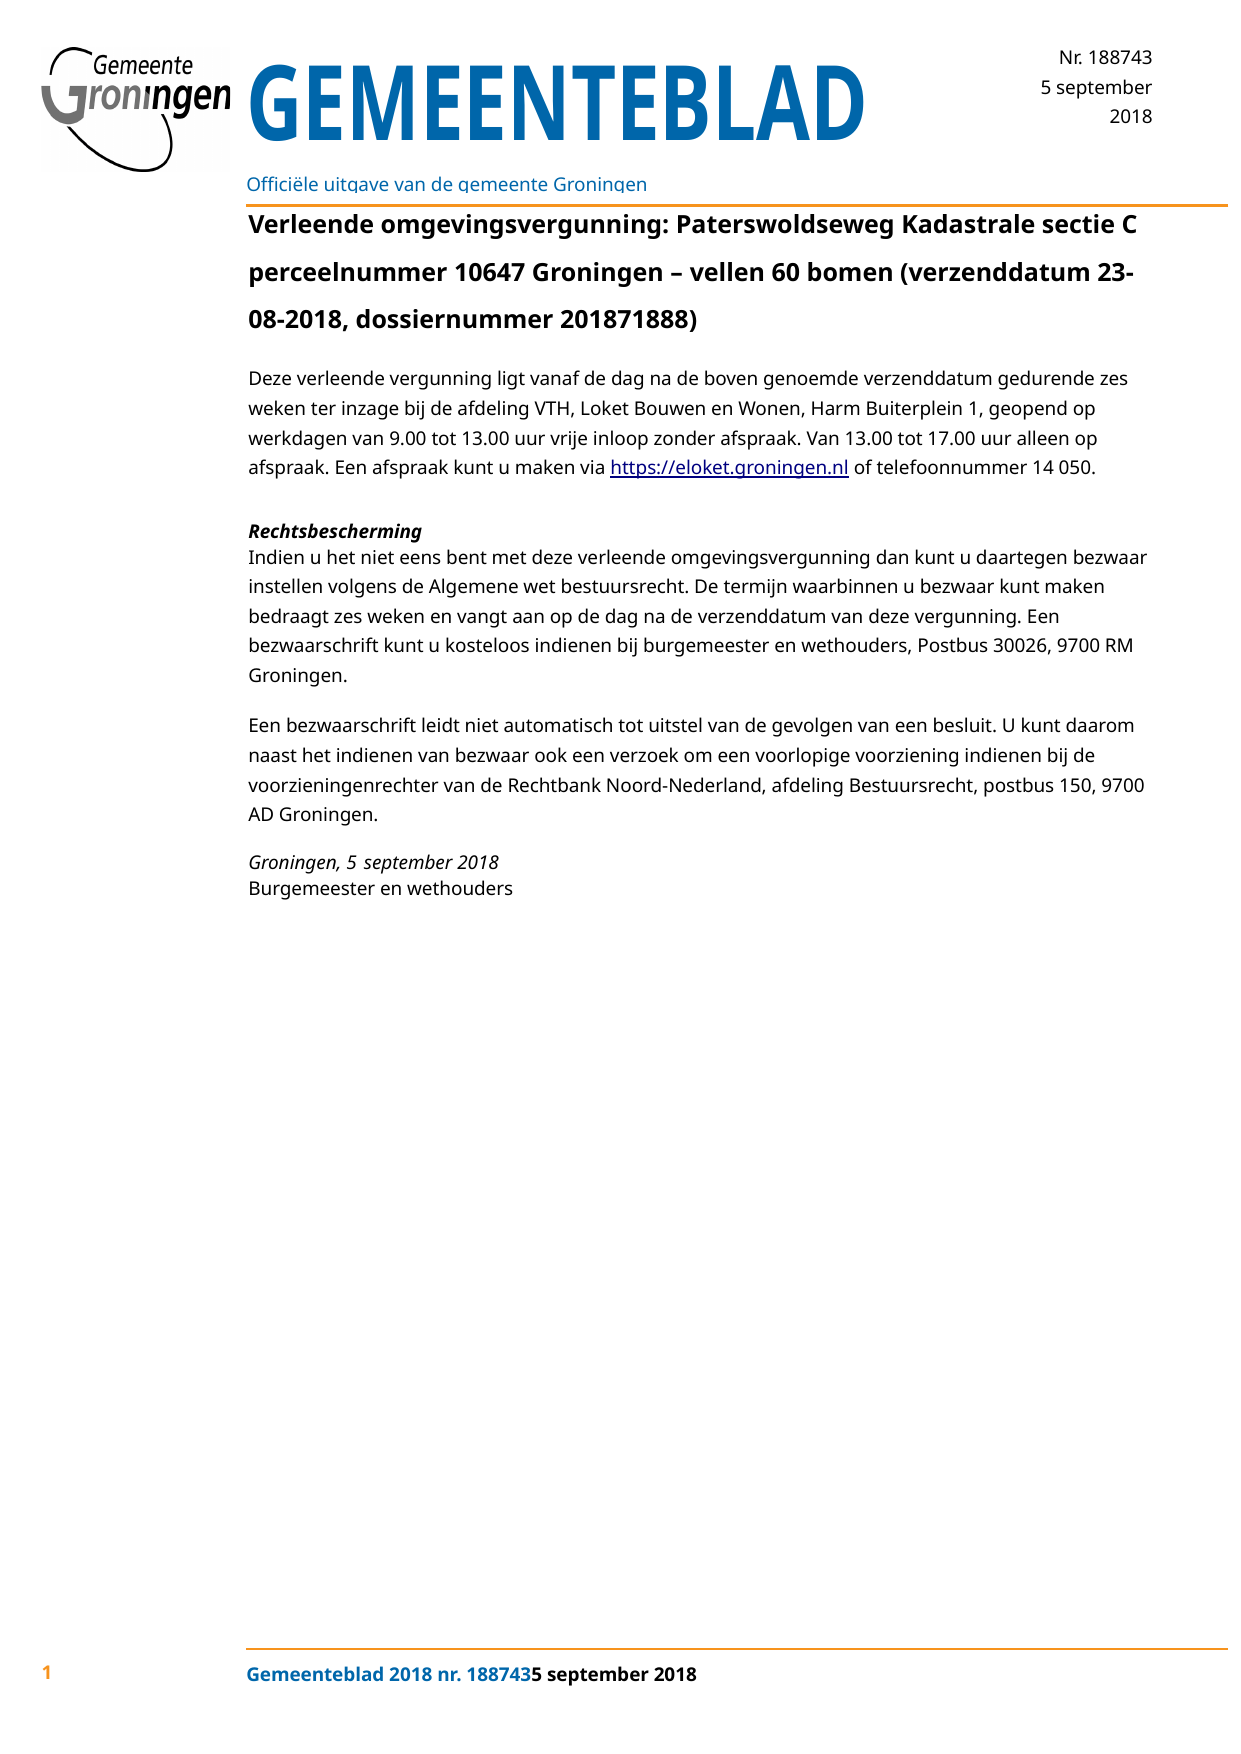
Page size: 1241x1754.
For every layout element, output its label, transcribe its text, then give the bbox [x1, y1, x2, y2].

text Groningen, 5 september 2018 [248, 849, 1152, 875]
text Deze verleende vergunning ligt vanaf de dag na de boven genoemde verzenddatum gedurende zes weken ter inzage bij de afdeling VTH, Loket Bouwen en Wonen, Harm Buiterplein 1, geopend op werkdagen van 9.00 tot 13.00 uur vrije inloop zonder afspraak. Van 13.00 tot 17.00 uur alleen op afspraak. Een afspraak kunt u maken via https://eloket.groningen.nl of telefoonnummer 14 050. [248, 366, 1152, 480]
text Een bezwaarschrift leidt niet automatisch tot uitstel van de gevolgen van een besluit. U kunt daarom naast het indienen van bezwaar ook een verzoek om een voorlopige voorziening indienen bij de voorzieningenrechter van de Rechtbank Noord-Nederland, afdeling Bestuursrecht, postbus 150, 9700 AD Groningen. [248, 713, 1152, 827]
picture [41, 47, 231, 172]
text Verleende omgevingsvergunning: Paterswoldseweg Kadastrale sectie C perceelnummer 10647 Groningen – vellen 60 bomen (verzenddatum 23-08-2018, dossiernummer 201871888) [248, 207, 1152, 336]
text Rechtsbescherming [248, 518, 1152, 544]
text Burgemeester en wethouders [248, 875, 1152, 901]
text Indien u het niet eens bent met deze verleende omgevingsvergunning dan kunt u daartegen bezwaar instellen volgens de Algemene wet bestuursrecht. De termijn waarbinnen u bezwaar kunt maken bedraagt zes weken en vangt aan op de dag na de verzenddatum van deze vergunning. Een bezwaarschrift kunt u kosteloos indienen bij burgemeester en wethouders, Postbus 30026, 9700 RM Groningen. [248, 544, 1152, 688]
